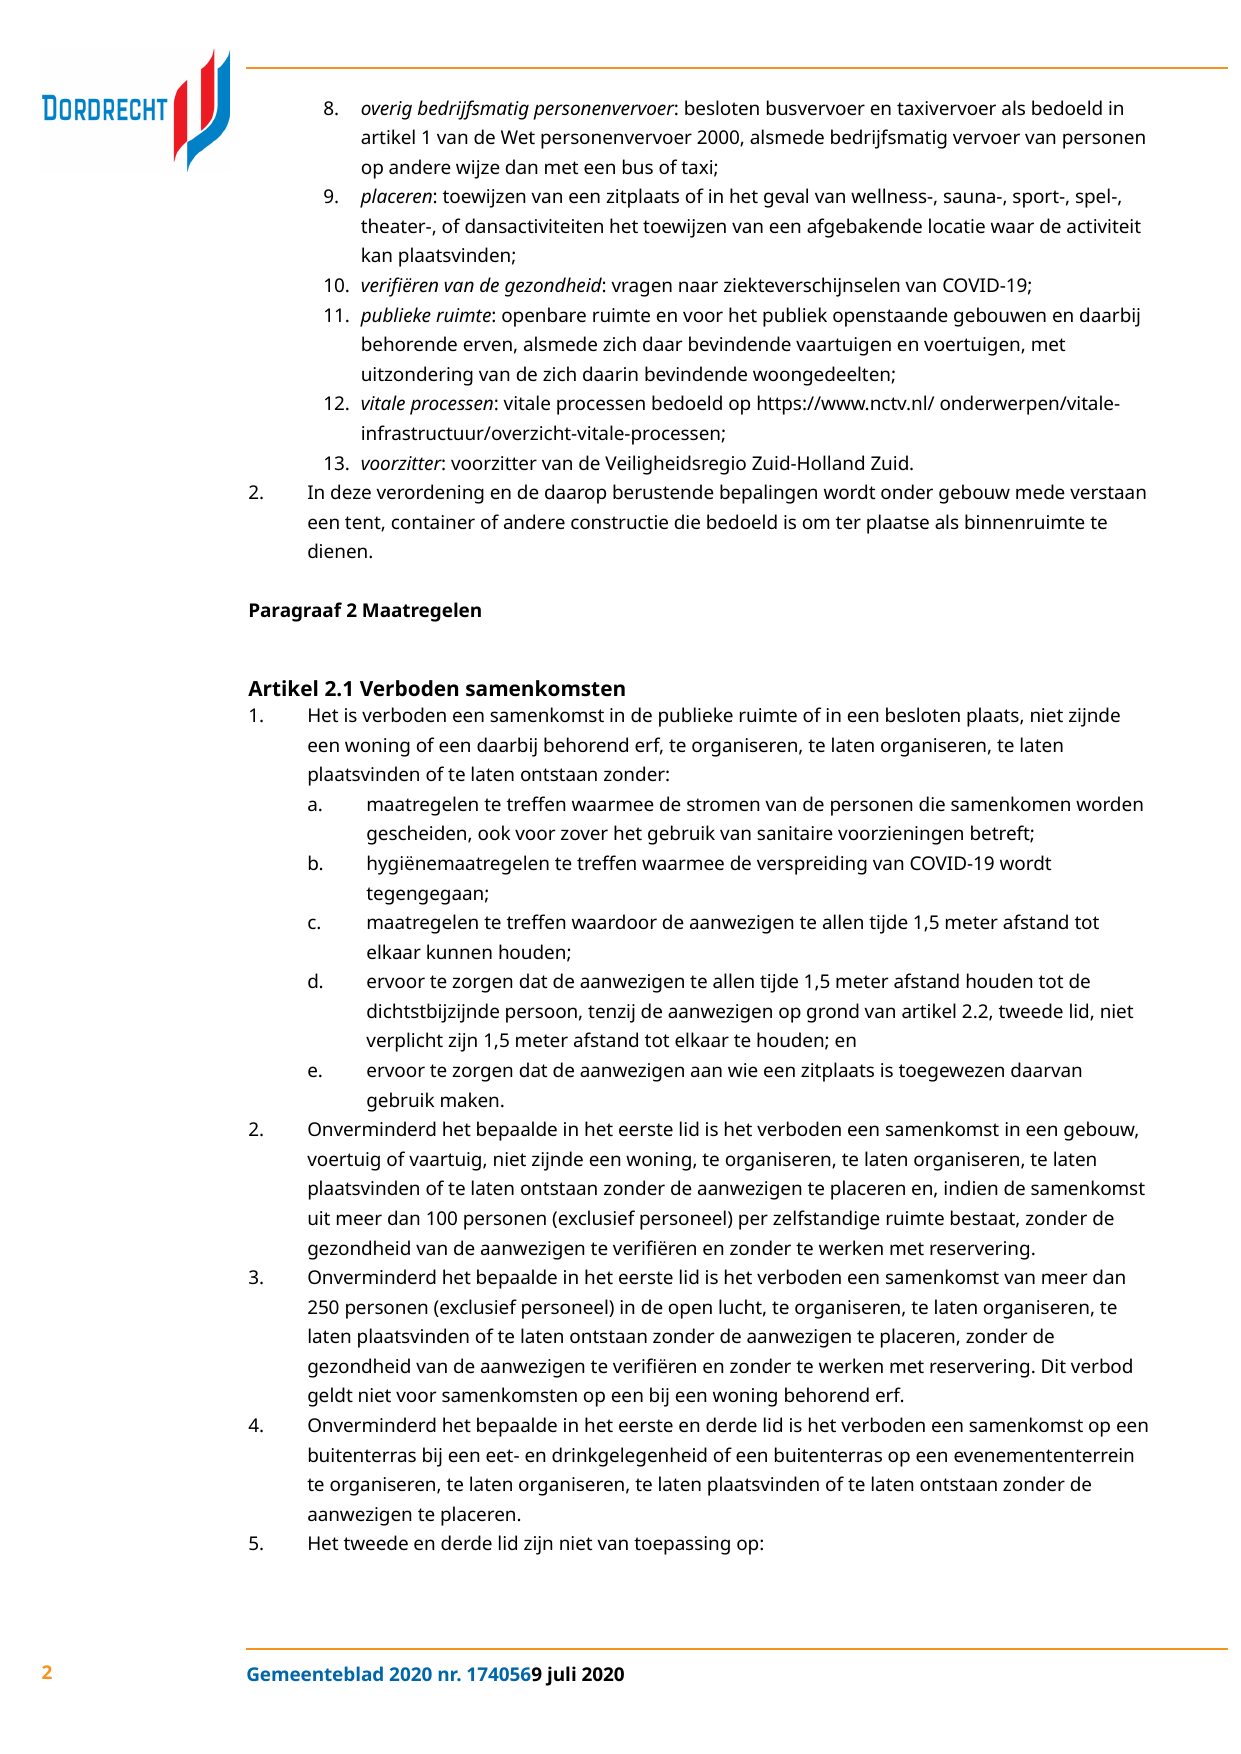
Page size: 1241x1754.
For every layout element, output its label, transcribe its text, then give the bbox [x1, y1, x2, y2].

list ervoor te zorgen dat de aanwezigen te allen tijde 1,5 meter afstand houden tot de dichtstbijzijnde persoon, tenzij de aanwezigen op grond van artikel 2.2, tweede lid, niet verplicht zijn 1,5 meter afstand tot elkaar te houden; en [307, 968, 1152, 1053]
list maatregelen te treffen waardoor de aanwezigen te allen tijde 1,5 meter afstand tot elkaar kunnen houden; [307, 909, 1152, 965]
picture [41, 47, 231, 172]
list Het tweede en derde lid zijn niet van toepassing op: [248, 1531, 1152, 1556]
list maatregelen te treffen waarmee de stromen van de personen die samenkomen worden gescheiden, ook voor zover het gebruik van sanitaire voorzieningen betreft; [307, 791, 1152, 846]
list In deze verordening en de daarop berustende bepalingen wordt onder gebouw mede verstaan een tent, container of andere constructie die bedoeld is om ter plaatse als binnenruimte te dienen. [248, 479, 1152, 564]
list Onverminderd het bepaalde in het eerste lid is het verboden een samenkomst van meer dan 250 personen (exclusief personeel) in de open lucht, te organiseren, te laten organiseren, te laten plaatsvinden of te laten ontstaan zonder de aanwezigen te placeren, zonder de gezondheid van de aanwezigen te verifiëren en zonder te werken met reservering. Dit verbod geldt niet voor samenkomsten op een bij een woning behorend erf. [248, 1264, 1152, 1408]
list overig bedrijfsmatig personenvervoer: besloten busvervoer en taxivervoer als bedoeld in artikel 1 van de Wet personenvervoer 2000, alsmede bedrijfsmatig vervoer van personen op andere wijze dan met een bus of taxi; [323, 95, 1152, 180]
list ervoor te zorgen dat de aanwezigen aan wie een zitplaats is toegewezen daarvan gebruik maken. [307, 1057, 1152, 1113]
list placeren: toewijzen van een zitplaats of in het geval van wellness-, sauna-, sport-, spel-, theater-, of dansactiviteiten het toewijzen van een afgebakende locatie waar de activiteit kan plaatsvinden; [323, 183, 1152, 268]
list Onverminderd het bepaalde in het eerste en derde lid is het verboden een samenkomst op een buitenterras bij een eet- en drinkgelegenheid of een buitenterras op een evenemententerrein te organiseren, te laten organiseren, te laten plaatsvinden of te laten ontstaan zonder de aanwezigen te placeren. [248, 1412, 1152, 1527]
list Het is verboden een samenkomst in de publieke ruimte of in een besloten plaats, niet zijnde een woning of een daarbij behorend erf, te organiseren, te laten organiseren, te laten plaatsvinden of te laten ontstaan zonder: [248, 702, 1152, 787]
list hygiënemaatregelen te treffen waarmee de verspreiding van COVID-19 wordt tegengegaan; [307, 850, 1152, 906]
list vitale processen: vitale processen bedoeld op https://www.nctv.nl/ onderwerpen/vitale-infrastructuur/overzicht-vitale-processen; [323, 391, 1152, 446]
list verifiëren van de gezondheid: vragen naar ziekteverschijnselen van COVID-19; [323, 272, 1152, 298]
text Artikel 2.1 Verboden samenkomsten [248, 674, 1152, 702]
text Paragraaf 2 Maatregelen [248, 598, 1152, 623]
list publieke ruimte: openbare ruimte en voor het publiek openstaande gebouwen en daarbij behorende erven, alsmede zich daar bevindende vaartuigen en voertuigen, met uitzondering van de zich daarin bevindende woongedeelten; [323, 302, 1152, 387]
list voorzitter: voorzitter van de Veiligheidsregio Zuid-Holland Zuid. [323, 450, 1152, 476]
list Onverminderd het bepaalde in het eerste lid is het verboden een samenkomst in een gebouw, voertuig of vaartuig, niet zijnde een woning, te organiseren, te laten organiseren, te laten plaatsvinden of te laten ontstaan zonder de aanwezigen te placeren en, indien de samenkomst uit meer dan 100 personen (exclusief personeel) per zelfstandige ruimte bestaat, zonder de gezondheid van de aanwezigen te verifiëren en zonder te werken met reservering. [248, 1116, 1152, 1261]
